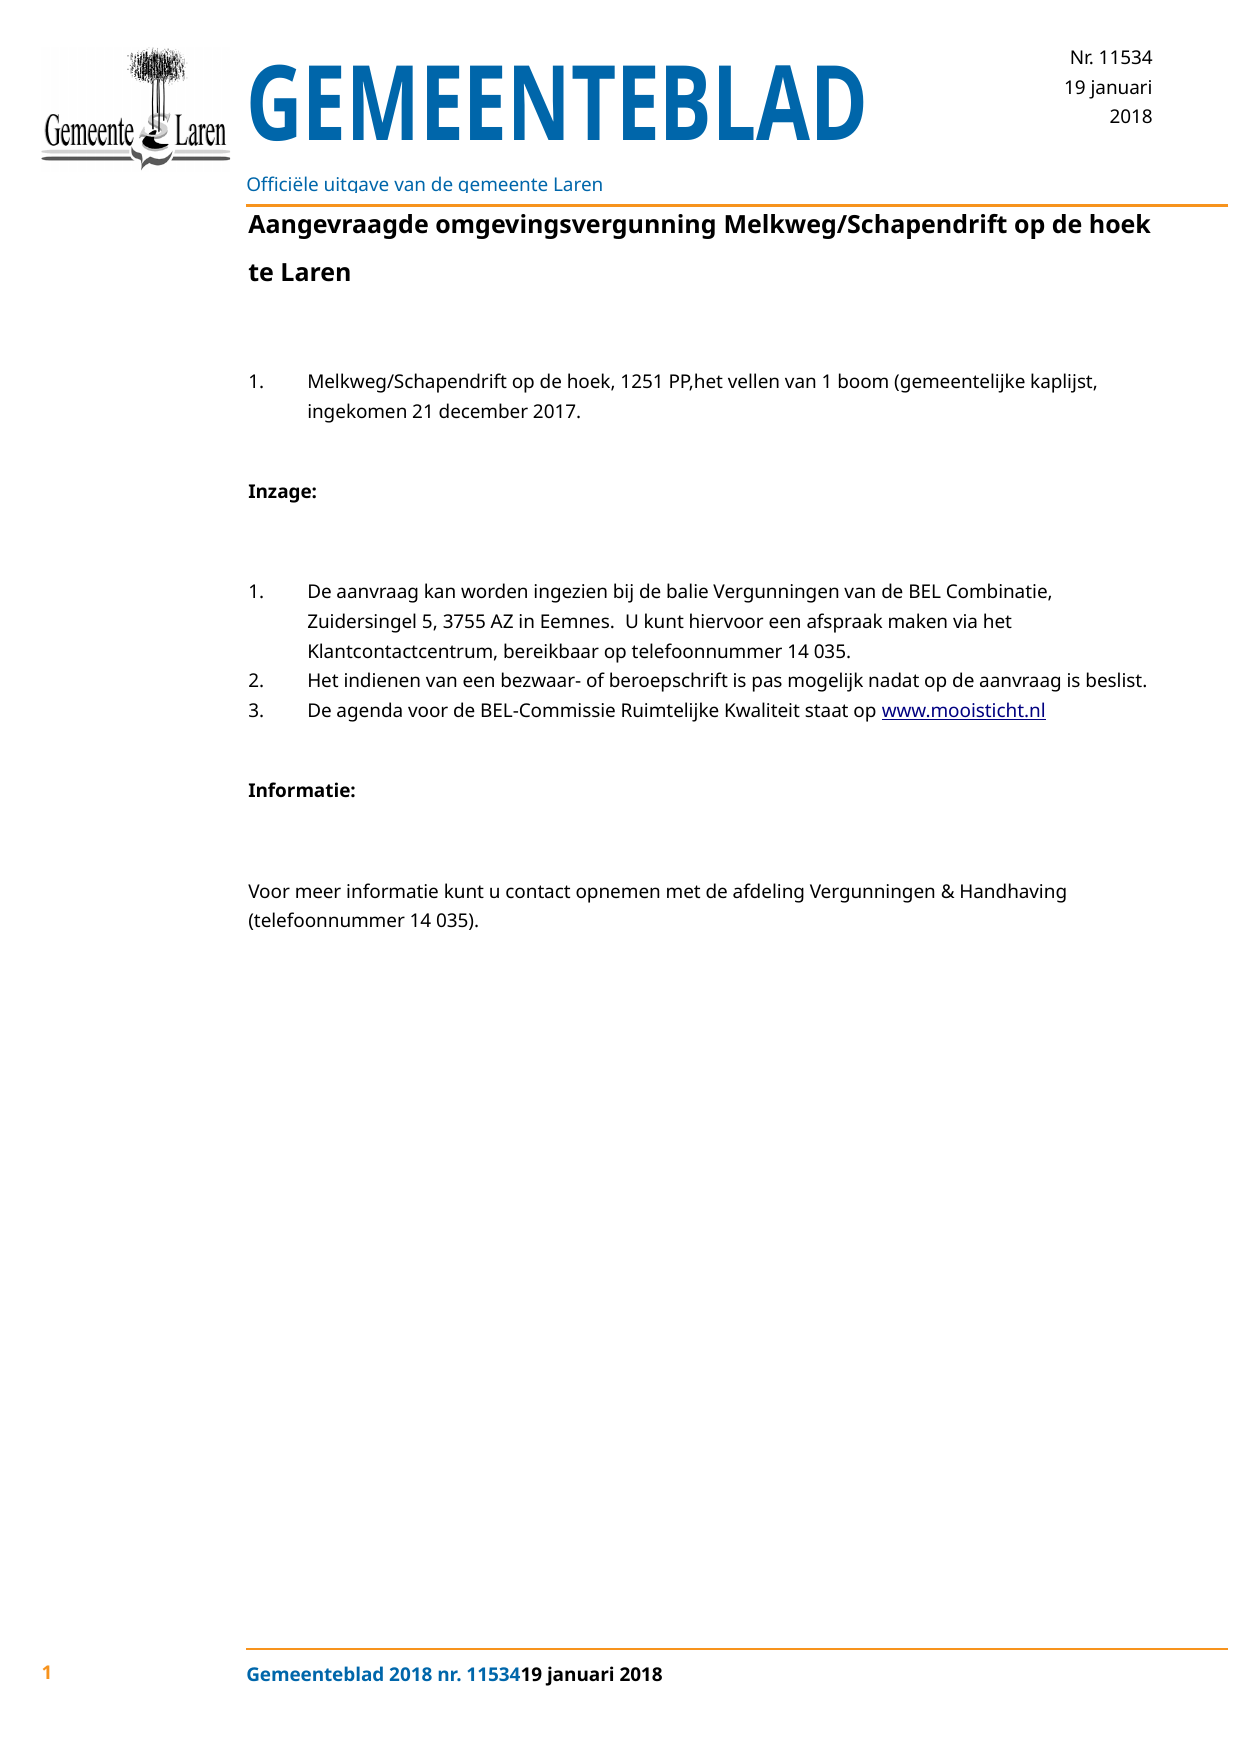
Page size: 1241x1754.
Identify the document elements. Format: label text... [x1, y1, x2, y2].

text Aangevraagde omgevingsvergunning Melkweg/Schapendrift op de hoek te Laren [248, 207, 1152, 288]
text Inzage: [248, 478, 1152, 504]
text Voor meer informatie kunt u contact opnemen met de afdeling Vergunningen & Handhaving (telefoonnummer 14 035). [248, 878, 1152, 933]
picture [41, 47, 231, 172]
list Melkweg/Schapendrift op de hoek, 1251 PP,het vellen van 1 boom (gemeentelijke kaplijst, ingekomen 21 december 2017. [248, 368, 1152, 424]
text Informatie: [248, 777, 1152, 803]
list Het indienen van een bezwaar- of beroepschrift is pas mogelijk nadat op de aanvraag is beslist. [248, 667, 1152, 693]
list De aanvraag kan worden ingezien bij de balie Vergunningen van de BEL Combinatie, Zuidersingel 5, 3755 AZ in Eemnes. U kunt hiervoor een afspraak maken via het Klantcontactcentrum, bereikbaar op telefoonnummer 14 035. [248, 579, 1152, 664]
list De agenda voor de BEL-Commissie Ruimtelijke Kwaliteit staat op www.mooisticht.nl [248, 697, 1152, 723]
